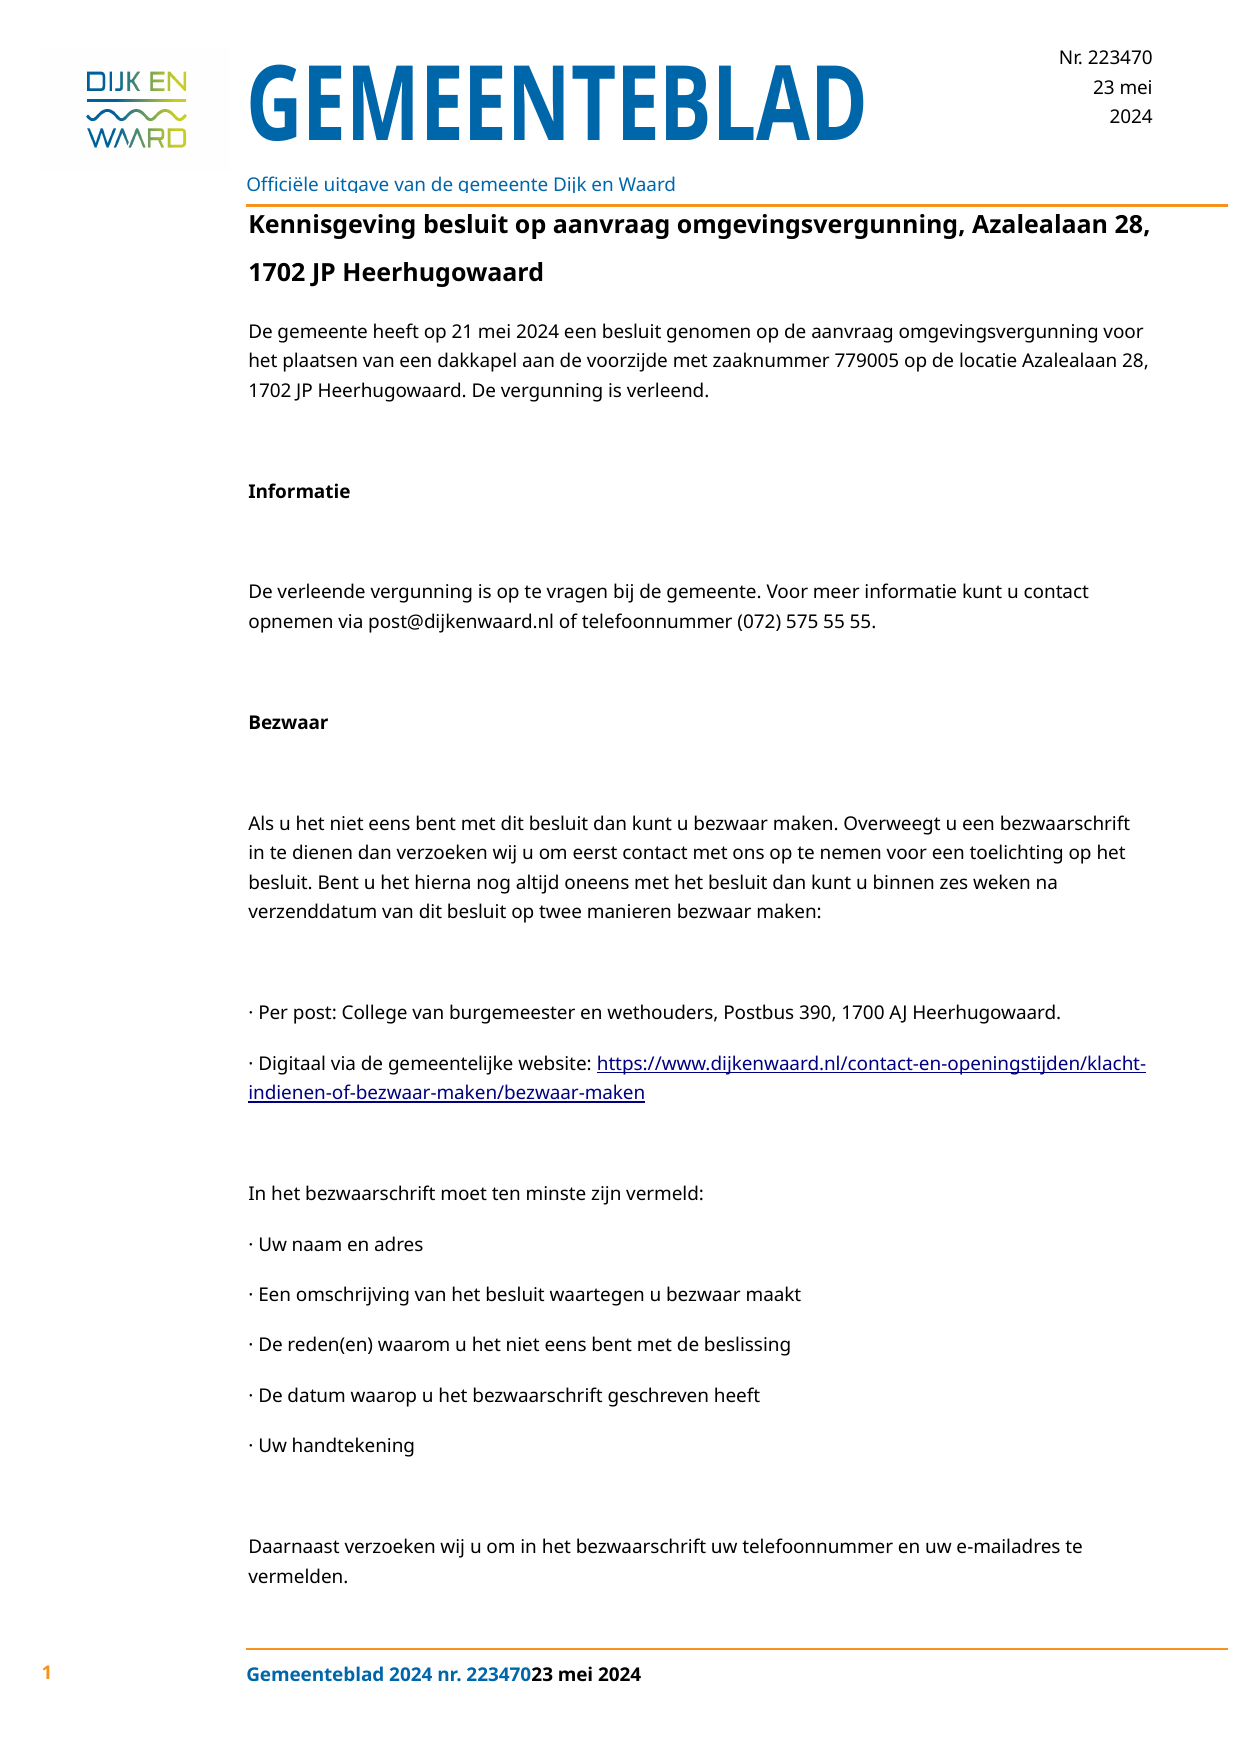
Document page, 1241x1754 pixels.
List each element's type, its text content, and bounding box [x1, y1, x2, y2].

picture [41, 47, 231, 172]
text In het bezwaarschrift moet ten minste zijn vermeld: [248, 1180, 1152, 1206]
text · Een omschrijving van het besluit waartegen u bezwaar maakt [248, 1281, 1152, 1307]
text · De datum waarop u het bezwaarschrift geschreven heeft [248, 1382, 1152, 1408]
text Informatie [248, 478, 1152, 504]
text De gemeente heeft op 21 mei 2024 een besluit genomen op de aanvraag omgevingsvergunning voor het plaatsen van een dakkapel aan de voorzijde met zaaknummer 779005 op de locatie Azalealaan 28, 1702 JP Heerhugowaard. De vergunning is verleend. [248, 318, 1152, 403]
text Daarnaast verzoeken wij u om in het bezwaarschrift uw telefoonnummer en uw e-mailadres te vermelden. [248, 1533, 1152, 1589]
text Bezwaar [248, 709, 1152, 735]
text De verleende vergunning is op te vragen bij de gemeente. Voor meer informatie kunt u contact opnemen via post@dijkenwaard.nl of telefoonnummer (072) 575 55 55. [248, 579, 1152, 634]
text · Digitaal via de gemeentelijke website: https://www.dijkenwaard.nl/contact-en-openingstijden/klacht-indienen-of-bezwaar-maken/bezwaar-maken [248, 1050, 1152, 1105]
text · Uw naam en adres [248, 1231, 1152, 1257]
text · Uw handtekening [248, 1432, 1152, 1458]
text Als u het niet eens bent met dit besluit dan kunt u bezwaar maken. Overweegt u een bezwaarschrift in te dienen dan verzoeken wij u om eerst contact met ons op te nemen voor een toelichting op het besluit. Bent u het hierna nog altijd oneens met het besluit dan kunt u binnen zes weken na verzenddatum van dit besluit op twee manieren bezwaar maken: [248, 810, 1152, 924]
text · De reden(en) waarom u het niet eens bent met de beslissing [248, 1332, 1152, 1357]
text Kennisgeving besluit op aanvraag omgevingsvergunning, Azalealaan 28, 1702 JP Heerhugowaard [248, 207, 1152, 288]
text · Per post: College van burgemeester en wethouders, Postbus 390, 1700 AJ Heerhugowaard. [248, 999, 1152, 1025]
